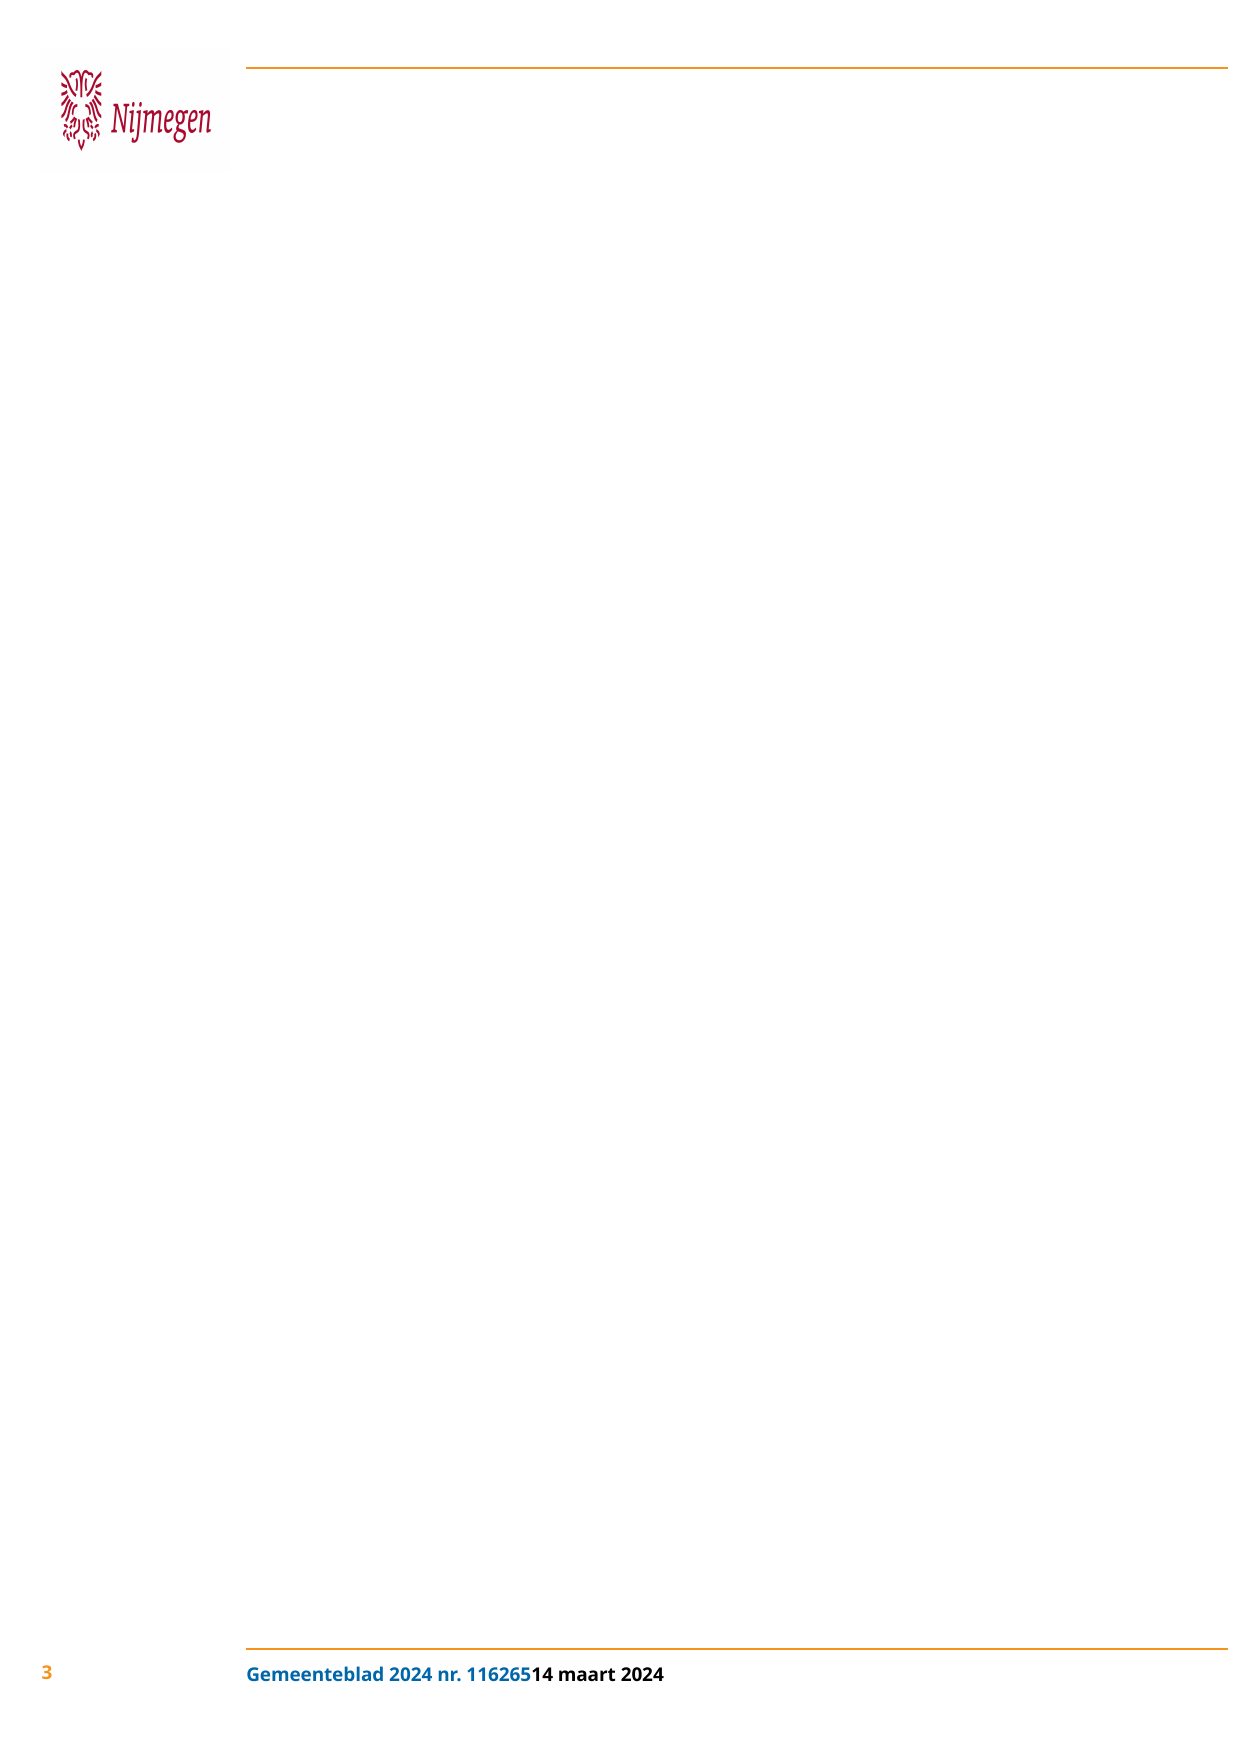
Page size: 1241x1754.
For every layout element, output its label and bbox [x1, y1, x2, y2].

picture [41, 47, 231, 172]
